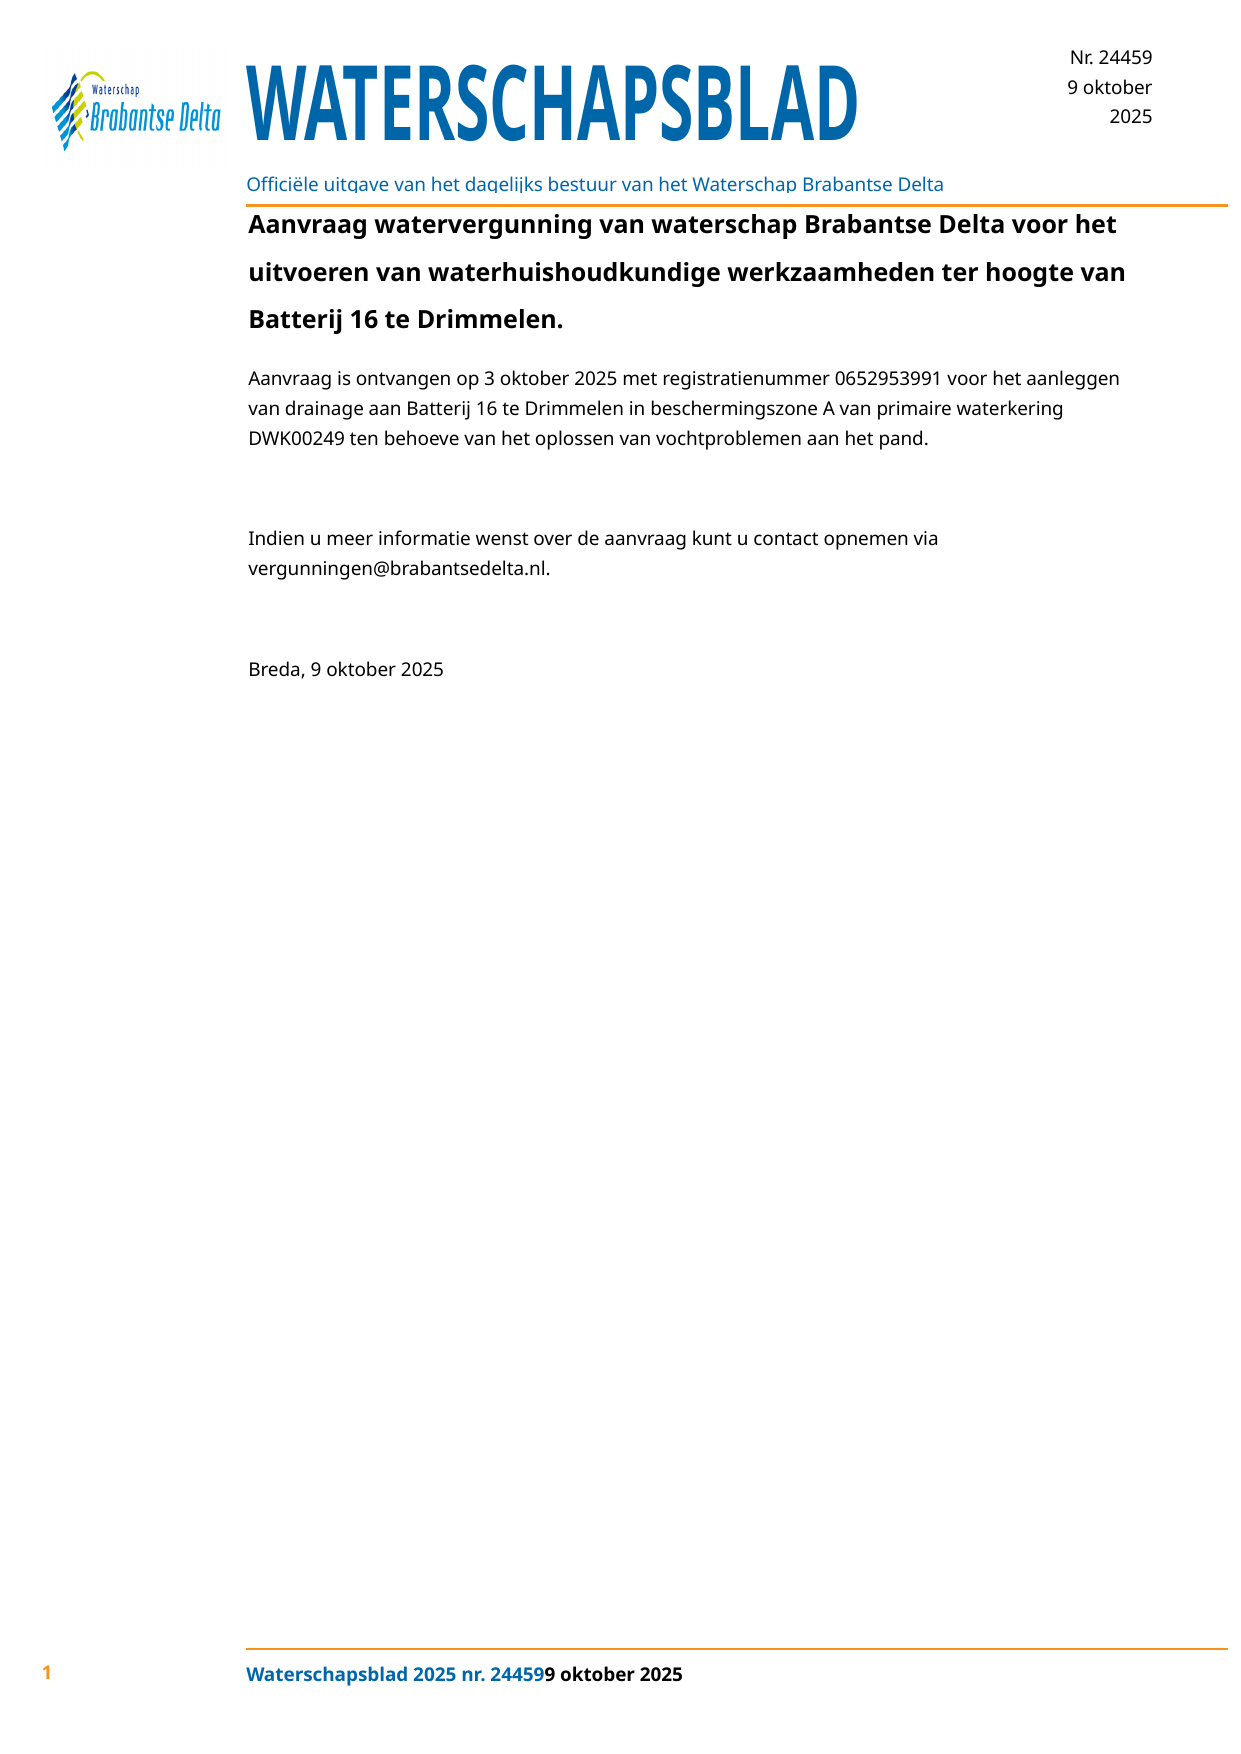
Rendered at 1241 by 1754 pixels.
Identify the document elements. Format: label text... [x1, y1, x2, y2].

picture [41, 47, 231, 172]
text Indien u meer informatie wenst over de aanvraag kunt u contact opnemen via vergunningen@brabantsedelta.nl. [248, 526, 1152, 581]
text Aanvraag watervergunning van waterschap Brabantse Delta voor het uitvoeren van waterhuishoudkundige werkzaamheden ter hoogte van Batterij 16 te Drimmelen. [248, 207, 1152, 336]
text Aanvraag is ontvangen op 3 oktober 2025 met registratienummer 0652953991 voor het aanleggen van drainage aan Batterij 16 te Drimmelen in beschermingszone A van primaire waterkering DWK00249 ten behoeve van het oplossen van vochtproblemen aan het pand. [248, 366, 1152, 450]
text Breda, 9 oktober 2025 [248, 656, 1152, 682]
